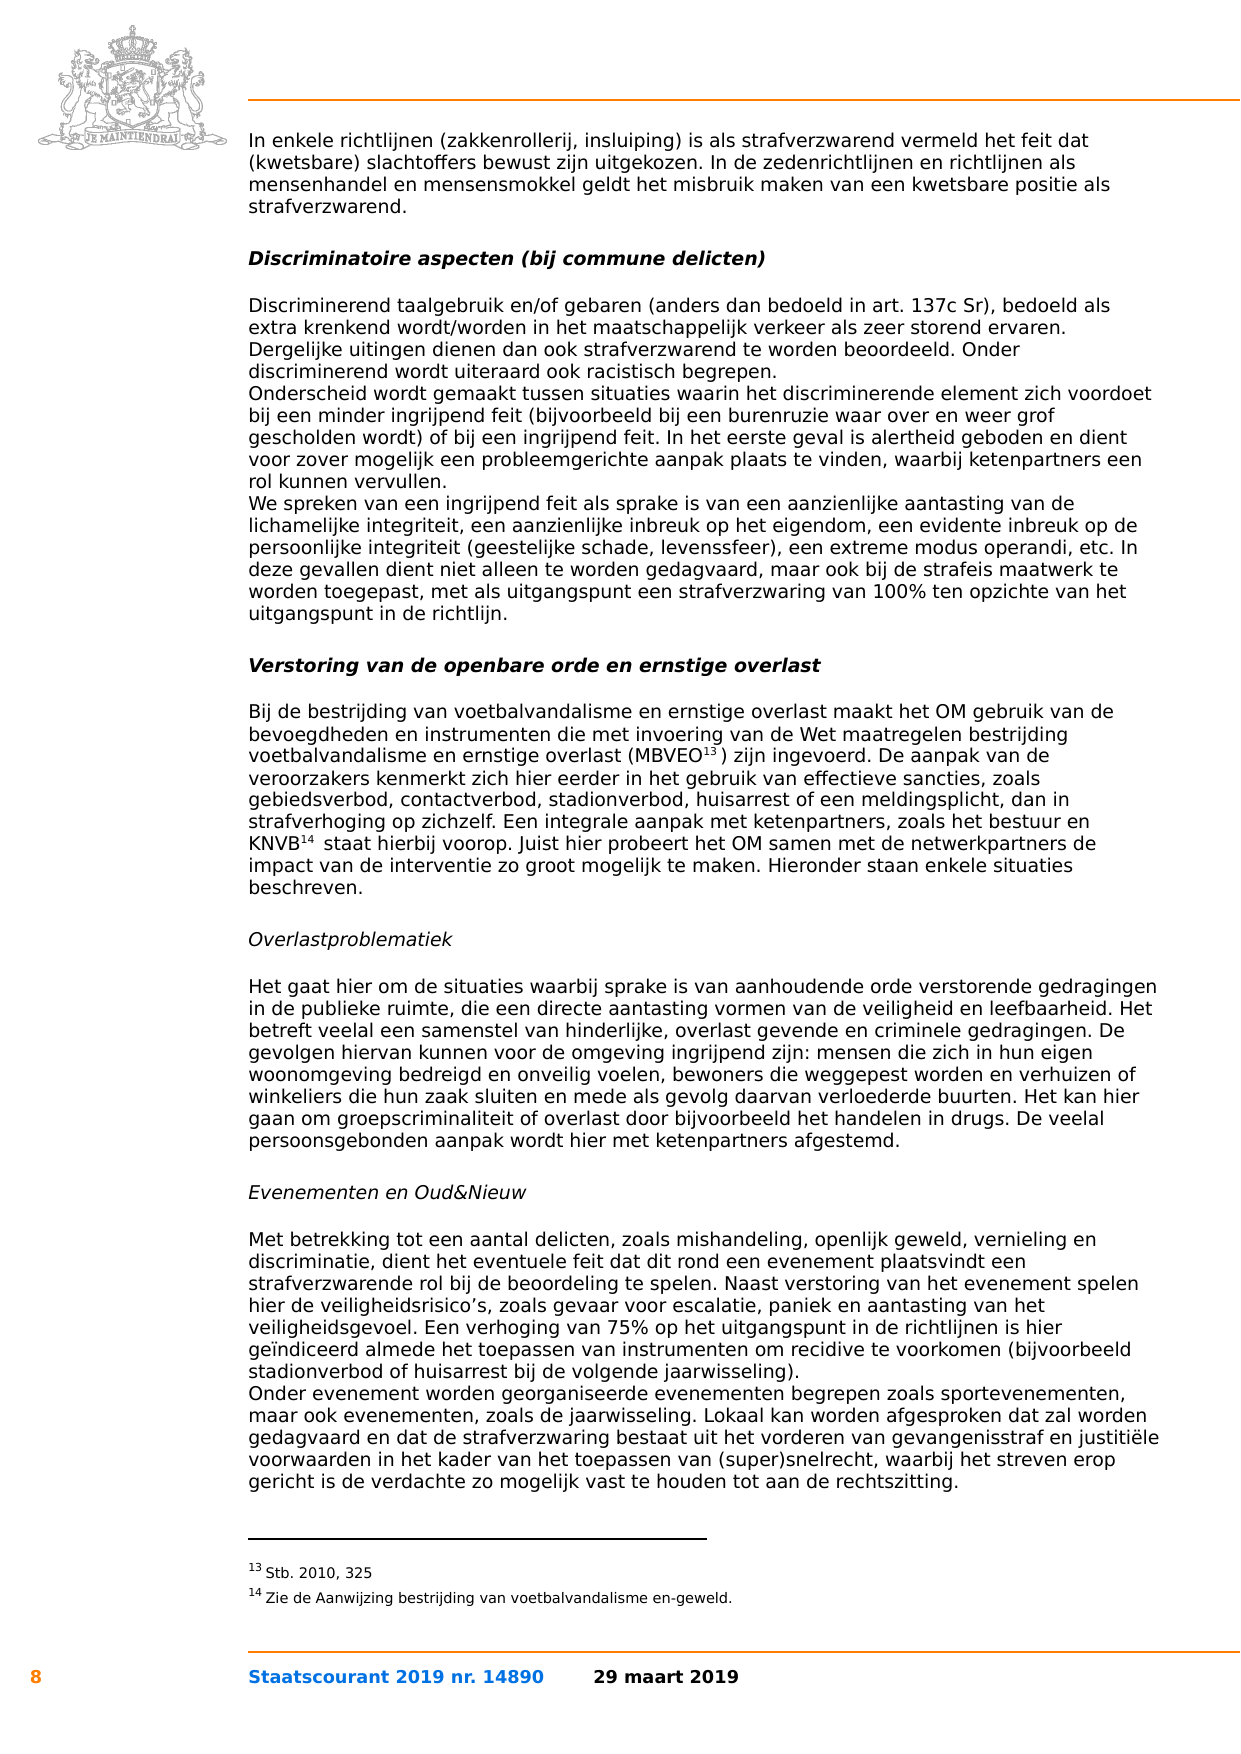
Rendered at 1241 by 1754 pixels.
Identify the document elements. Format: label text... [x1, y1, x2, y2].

text Met betrekking tot een aantal delicten, zoals mishandeling, openlijk geweld, vernieling en discriminatie, dient het eventuele feit dat dit rond een evenement plaatsvindt een strafverzwarende rol bij de beoordeling te spelen. Naast verstoring van het evenement spelen hier de veiligheidsrisico’s, zoals gevaar voor escalatie, paniek en aantasting van het veiligheidsgevoel. Een verhoging van 75% op het uitgangspunt in de richtlijnen is hier geïndiceerd almede het toepassen van instrumenten om recidive te voorkomen (bijvoorbeeld stadionverbod of huisarrest bij de volgende jaarwisseling). [248, 1229, 1163, 1383]
text We spreken van een ingrijpend feit als sprake is van een aanzienlijke aantasting van de lichamelijke integriteit, een aanzienlijke inbreuk op het eigendom, een evidente inbreuk op de persoonlijke integriteit (geestelijke schade, levenssfeer), een extreme modus operandi, etc. In deze gevallen dient niet alleen te worden gedagvaard, maar ook bij de strafeis maatwerk te worden toegepast, met als uitgangspunt een strafverzwaring van 100% ten opzichte van het uitgangspunt in de richtlijn. [248, 493, 1163, 624]
subtitle Verstoring van de openbare orde en ernstige overlast [248, 654, 1163, 676]
text Zie de Aanwijzing bestrijding van voetbalvandalisme en-geweld. [248, 1586, 1163, 1608]
text Bij de bestrijding van voetbalvandalisme en ernstige overlast maakt het OM gebruik van de bevoegdheden en instrumenten die met invoering van de Wet maatregelen bestrijding voetbalvandalisme en ernstige overlast (MBVEO) zijn ingevoerd. De aanpak van de veroorzakers kenmerkt zich hier eerder in het gebruik van effectieve sancties, zoals gebiedsverbod, contactverbod, stadionverbod, huisarrest of een meldingsplicht, dan in strafverhoging op zichzelf. Een integrale aanpak met ketenpartners, zoals het bestuur en KNVB staat hierbij voorop. Juist hier probeert het OM samen met de netwerkpartners de impact van de interventie zo groot mogelijk te maken. Hieronder staan enkele situaties beschreven. [248, 701, 1163, 899]
subtitle Overlastproblematiek [248, 929, 1163, 951]
text Discriminerend taalgebruik en/of gebaren (anders dan bedoeld in art. 137c Sr), bedoeld als extra krenkend wordt/worden in het maatschappelijk verkeer als zeer storend ervaren. Dergelijke uitingen dienen dan ook strafverzwarend te worden beoordeeld. Onder discriminerend wordt uiteraard ook racistisch begrepen. [248, 295, 1163, 383]
subtitle Evenementen en Oud&Nieuw [248, 1182, 1163, 1204]
text Het gaat hier om de situaties waarbij sprake is van aanhoudende orde verstorende gedragingen in de publieke ruimte, die een directe aantasting vormen van de veiligheid en leefbaarheid. Het betreft veelal een samenstel van hinderlijke, overlast gevende en criminele gedragingen. De gevolgen hiervan kunnen voor de omgeving ingrijpend zijn: mensen die zich in hun eigen woonomgeving bedreigd en onveilig voelen, bewoners die weggepest worden en verhuizen of winkeliers die hun zaak sluiten en mede als gevolg daarvan verloederde buurten. Het kan hier gaan om groepscriminaliteit of overlast door bijvoorbeeld het handelen in drugs. De veelal persoonsgebonden aanpak wordt hier met ketenpartners afgestemd. [248, 976, 1163, 1152]
text Onderscheid wordt gemaakt tussen situaties waarin het discriminerende element zich voordoet bij een minder ingrijpend feit (bijvoorbeeld bij een burenruzie waar over en weer grof gescholden wordt) of bij een ingrijpend feit. In het eerste geval is alertheid geboden en dient voor zover mogelijk een probleemgerichte aanpak plaats te vinden, waarbij ketenpartners een rol kunnen vervullen. [248, 383, 1163, 493]
subtitle Discriminatoire aspecten (bij commune delicten) [248, 248, 1163, 270]
text Stb. 2010, 325 [248, 1561, 1163, 1583]
picture [38, 25, 227, 150]
text In enkele richtlijnen (zakkenrollerij, insluiping) is als strafverzwarend vermeld het feit dat (kwetsbare) slachtoffers bewust zijn uitgekozen. In de zedenrichtlijnen en richtlijnen als mensenhandel en mensensmokkel geldt het misbruik maken van een kwetsbare positie als strafverzwarend. [248, 130, 1163, 218]
text Onder evenement worden georganiseerde evenementen begrepen zoals sportevenementen, maar ook evenementen, zoals de jaarwisseling. Lokaal kan worden afgesproken dat zal worden gedagvaard en dat de strafverzwaring bestaat uit het vorderen van gevangenisstraf en justitiële voorwaarden in het kader van het toepassen van (super)snelrecht, waarbij het streven erop gericht is de verdachte zo mogelijk vast te houden tot aan de rechtszitting. [248, 1383, 1163, 1493]
